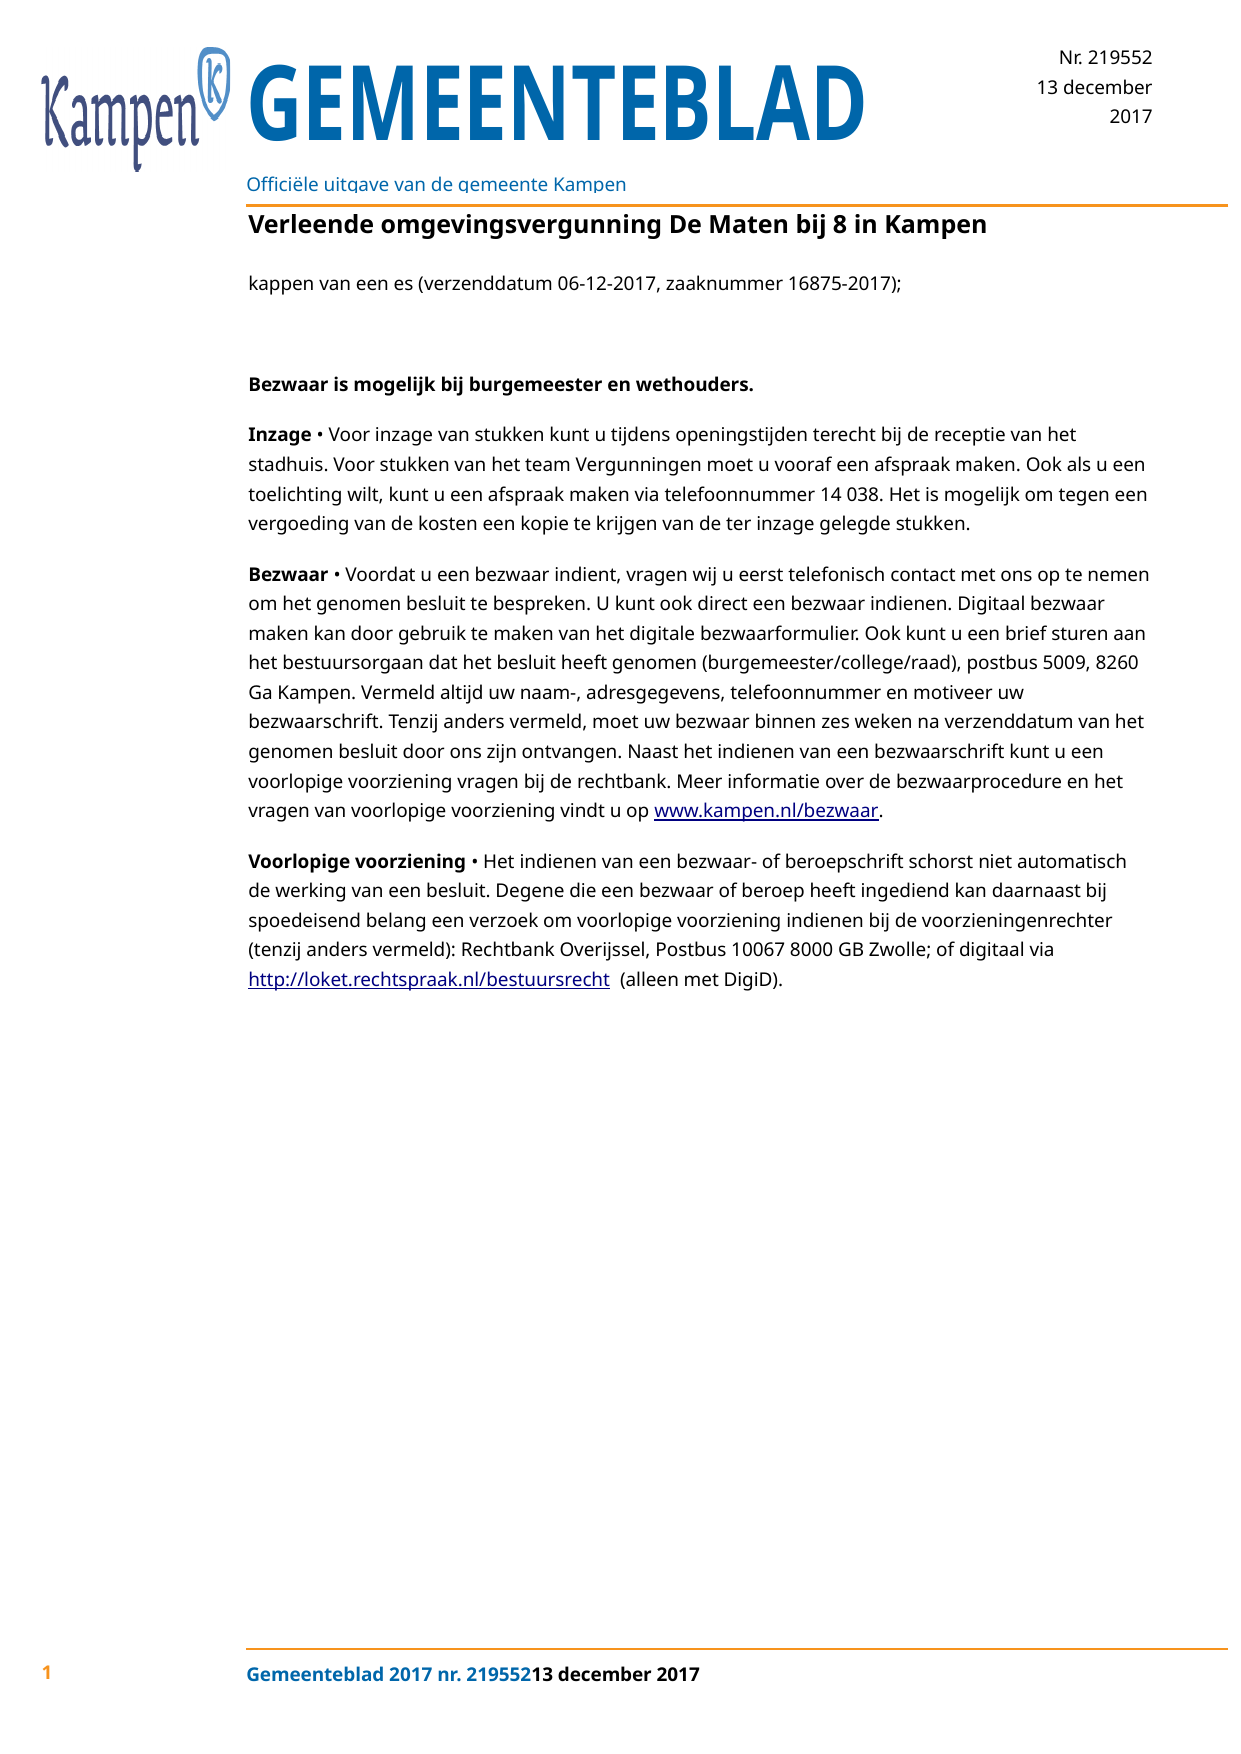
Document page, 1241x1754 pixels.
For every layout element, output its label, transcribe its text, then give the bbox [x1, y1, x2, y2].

text Bezwaar is mogelijk bij burgemeester en wethouders. [248, 371, 1152, 397]
picture [41, 47, 231, 172]
text kappen van een es (verzenddatum 06-12-2017, zaaknummer 16875-2017); [248, 270, 1152, 296]
text Bezwaar • Voordat u een bezwaar indient, vragen wij u eerst telefonisch contact met ons op te nemen om het genomen besluit te bespreken. U kunt ook direct een bezwaar indienen. Digitaal bezwaar maken kan door gebruik te maken van het digitale bezwaarformulier. Ook kunt u een brief sturen aan het bestuursorgaan dat het besluit heeft genomen (burgemeester/college/raad), postbus 5009, 8260 Ga Kampen. Vermeld altijd uw naam-, adresgegevens, telefoonnummer en motiveer uw bezwaarschrift. Tenzij anders vermeld, moet uw bezwaar binnen zes weken na verzenddatum van het genomen besluit door ons zijn ontvangen. Naast het indienen van een bezwaarschrift kunt u een voorlopige voorziening vragen bij de rechtbank. Meer informatie over de bezwaarprocedure en het vragen van voorlopige voorziening vindt u op www.kampen.nl/bezwaar. [248, 561, 1152, 823]
text Verleende omgevingsvergunning De Maten bij 8 in Kampen [248, 207, 1152, 241]
text Voorlopige voorziening • Het indienen van een bezwaar- of beroepschrift schorst niet automatisch de werking van een besluit. Degene die een bezwaar of beroep heeft ingediend kan daarnaast bij spoedeisend belang een verzoek om voorlopige voorziening indienen bij de voorzieningenrechter (tenzij anders vermeld): Rechtbank Overijssel, Postbus 10067 8000 GB Zwolle; of digitaal via http://loket.rechtspraak.nl/bestuursrecht (alleen met DigiD). [248, 848, 1152, 992]
text Inzage • Voor inzage van stukken kunt u tijdens openingstijden terecht bij de receptie van het stadhuis. Voor stukken van het team Vergunningen moet u vooraf een afspraak maken. Ook als u een toelichting wilt, kunt u een afspraak maken via telefoonnummer 14 038. Het is mogelijk om tegen een vergoeding van de kosten een kopie te krijgen van de ter inzage gelegde stukken. [248, 422, 1152, 536]
